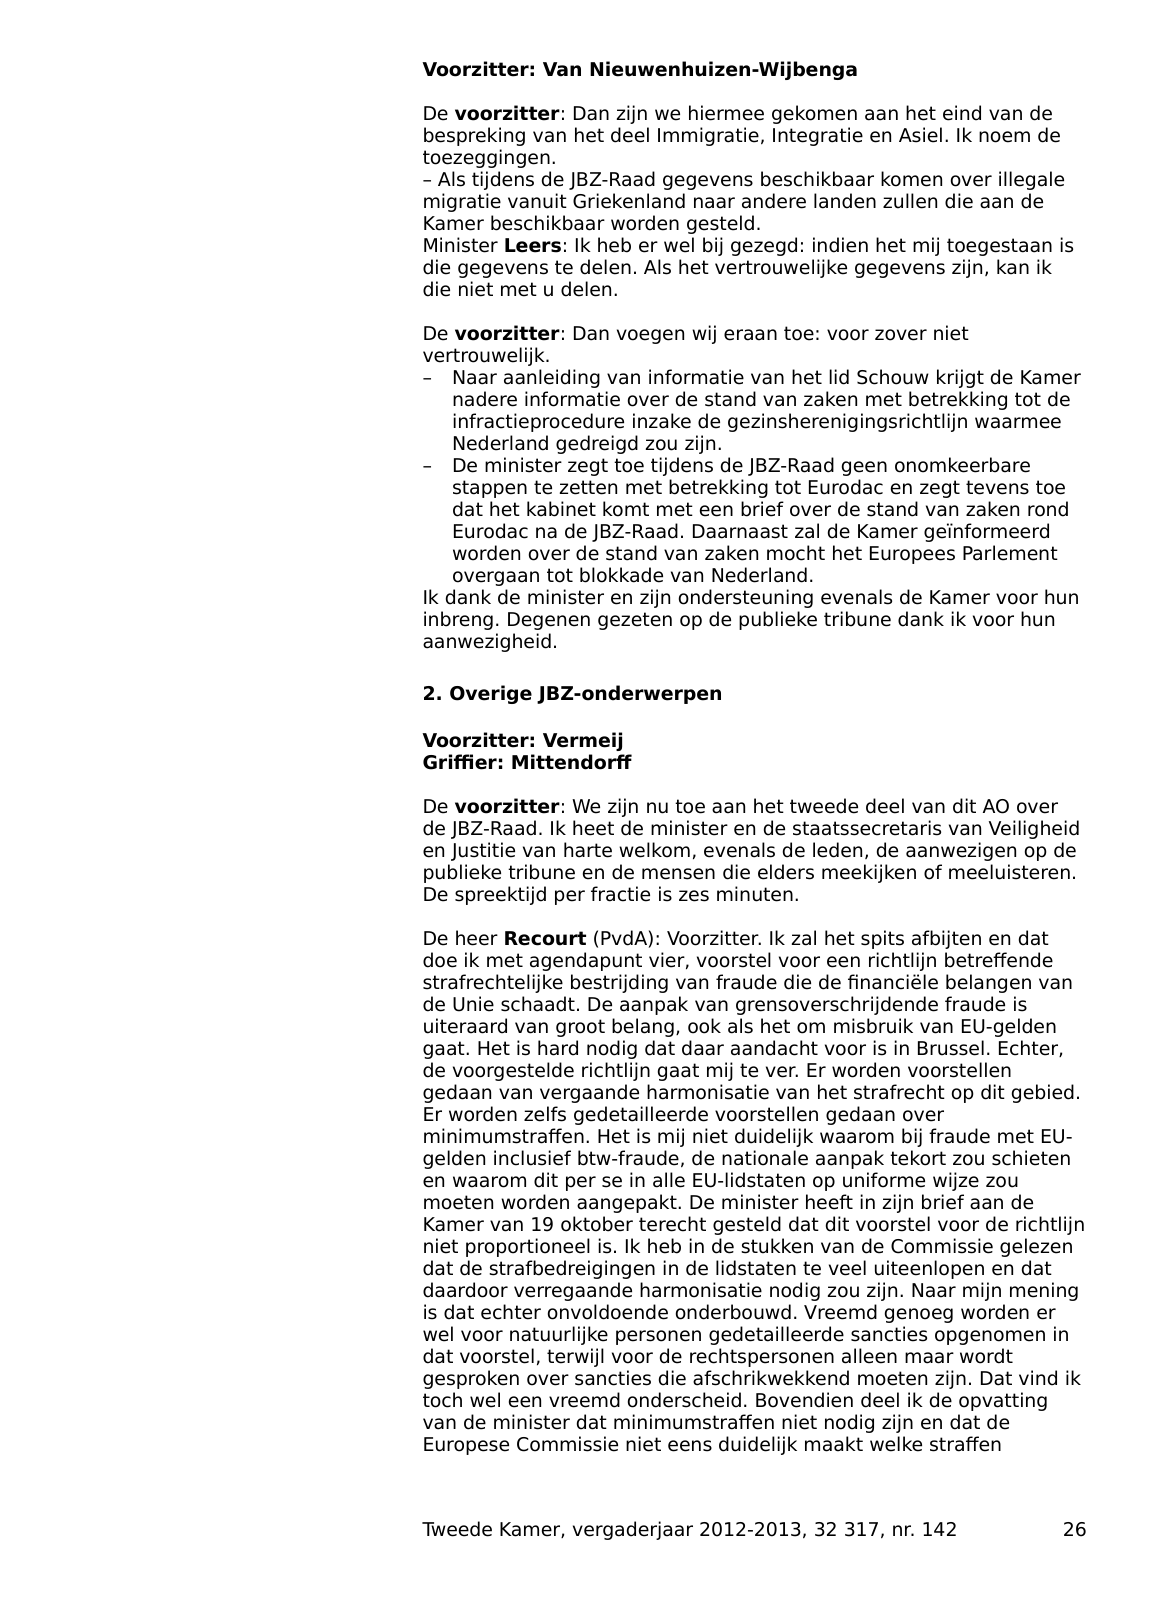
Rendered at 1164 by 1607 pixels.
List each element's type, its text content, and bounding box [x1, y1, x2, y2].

text Griffier: Mittendorff [422, 752, 1087, 774]
text Minister Leers: Ik heb er wel bij gezegd: indien het mij toegestaan is die gegevens te delen. Als het vertrouwelijke gegevens zijn, kan ik die niet met u delen. [422, 235, 1087, 301]
text – Als tijdens de JBZ-Raad gegevens beschikbaar komen over illegale migratie vanuit Griekenland naar andere landen zullen die aan de Kamer beschikbaar worden gesteld. [422, 169, 1087, 235]
text De heer Recourt (PvdA): Voorzitter. Ik zal het spits afbijten en dat doe ik met agendapunt vier, voorstel voor een richtlijn betreffende strafrechtelijke bestrijding van fraude die de financiële belangen van de Unie schaadt. De aanpak van grensoverschrijdende fraude is uiteraard van groot belang, ook als het om misbruik van EU-gelden gaat. Het is hard nodig dat daar aandacht voor is in Brussel. Echter, de voorgestelde richtlijn gaat mij te ver. Er worden voorstellen gedaan van vergaande harmonisatie van het strafrecht op dit gebied. Er worden zelfs gedetailleerde voorstellen gedaan over minimumstraffen. Het is mij niet duidelijk waarom bij fraude met EU-gelden inclusief btw-fraude, de nationale aanpak tekort zou schieten en waarom dit per se in alle EU-lidstaten op uniforme wijze zou moeten worden aangepakt. De minister heeft in zijn brief aan de Kamer van 19 oktober terecht gesteld dat dit voorstel voor de richtlijn niet proportioneel is. Ik heb in de stukken van de Commissie gelezen dat de strafbedreigingen in de lidstaten te veel uiteenlopen en dat daardoor verregaande harmonisatie nodig zou zijn. Naar mijn mening is dat echter onvoldoende onderbouwd. Vreemd genoeg worden er wel voor natuurlijke personen gedetailleerde sancties opgenomen in dat voorstel, terwijl voor de rechtspersonen alleen maar wordt gesproken over sancties die afschrikwekkend moeten zijn. Dat vind ik toch wel een vreemd onderscheid. Bovendien deel ik de opvatting van de minister dat minimumstraffen niet nodig zijn en dat de Europese Commissie niet eens duidelijk maakt welke straffen [422, 928, 1087, 1456]
text De voorzitter: We zijn nu toe aan het tweede deel van dit AO over de JBZ-Raad. Ik heet de minister en de staatssecretaris van Veiligheid en Justitie van harte welkom, evenals de leden, de aanwezigen op de publieke tribune en de mensen die elders meekijken of meeluisteren. [422, 796, 1087, 884]
text Voorzitter: Vermeij [422, 730, 1087, 752]
text De voorzitter: Dan voegen wij eraan toe: voor zover niet vertrouwelijk. [422, 323, 1087, 367]
text De spreektijd per fractie is zes minuten. [422, 884, 1087, 906]
text – De minister zegt toe tijdens de JBZ-Raad geen onomkeerbare stappen te zetten met betrekking tot Eurodac en zegt tevens toe dat het kabinet komt met een brief over de stand van zaken rond Eurodac na de JBZ-Raad. Daarnaast zal de Kamer geïnformeerd worden over de stand van zaken mocht het Europees Parlement overgaan tot blokkade van Nederland. [422, 455, 1087, 587]
text – Naar aanleiding van informatie van het lid Schouw krijgt de Kamer nadere informatie over de stand van zaken met betrekking tot de infractieprocedure inzake de gezinsherenigingsrichtlijn waarmee Nederland gedreigd zou zijn. [422, 367, 1087, 455]
text Ik dank de minister en zijn ondersteuning evenals de Kamer voor hun inbreng. Degenen gezeten op de publieke tribune dank ik voor hun aanwezigheid. [422, 587, 1087, 653]
text Voorzitter: Van Nieuwenhuizen-Wijbenga [422, 59, 1087, 81]
text De voorzitter: Dan zijn we hiermee gekomen aan het eind van de bespreking van het deel Immigratie, Integratie en Asiel. Ik noem de toezeggingen. [422, 103, 1087, 169]
subtitle 2. Overige JBZ-onderwerpen [422, 683, 1087, 705]
